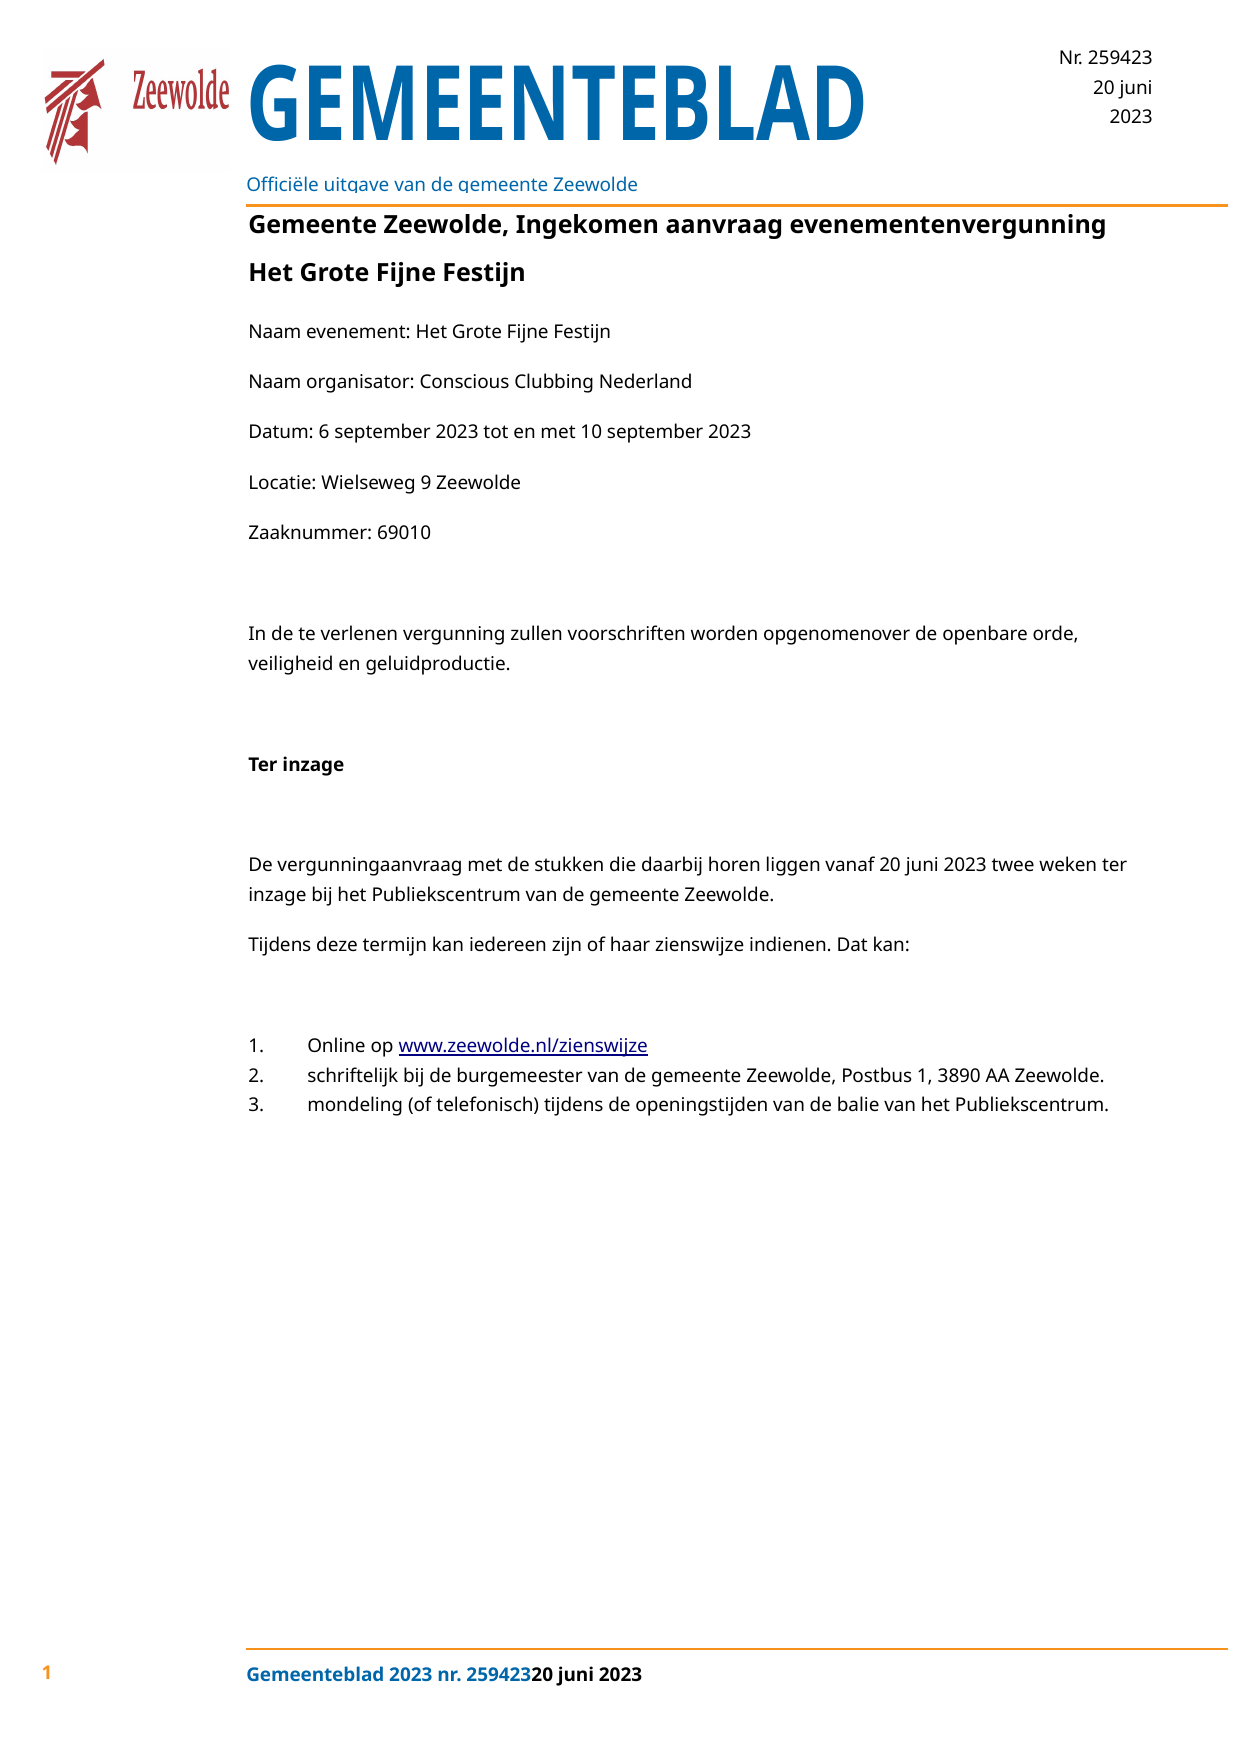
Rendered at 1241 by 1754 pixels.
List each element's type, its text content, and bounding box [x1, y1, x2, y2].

list schriftelijk bij de burgemeester van de gemeente Zeewolde, Postbus 1, 3890 AA Zeewolde. [248, 1062, 1152, 1088]
text Locatie: Wielseweg 9 Zeewolde [248, 469, 1152, 495]
text Naam organisator: Conscious Clubbing Nederland [248, 368, 1152, 394]
text Zaaknummer: 69010 [248, 519, 1152, 545]
text Naam evenement: Het Grote Fijne Festijn [248, 318, 1152, 344]
text Tijdens deze termijn kan iedereen zijn of haar zienswijze indienen. Dat kan: [248, 932, 1152, 957]
text Datum: 6 september 2023 tot en met 10 september 2023 [248, 419, 1152, 444]
picture [41, 47, 231, 172]
list mondeling (of telefonisch) tijdens de openingstijden van de balie van het Publiekscentrum. [248, 1092, 1152, 1117]
text Ter inzage [248, 751, 1152, 777]
text Gemeente Zeewolde, Ingekomen aanvraag evenementenvergunning Het Grote Fijne Festijn [248, 207, 1152, 288]
text In de te verlenen vergunning zullen voorschriften worden opgenomenover de openbare orde, veiligheid en geluidproductie. [248, 620, 1152, 676]
text De vergunningaanvraag met de stukken die daarbij horen liggen vanaf 20 juni 2023 twee weken ter inzage bij het Publiekscentrum van de gemeente Zeewolde. [248, 852, 1152, 907]
list Online op www.zeewolde.nl/zienswijze [248, 1032, 1152, 1058]
